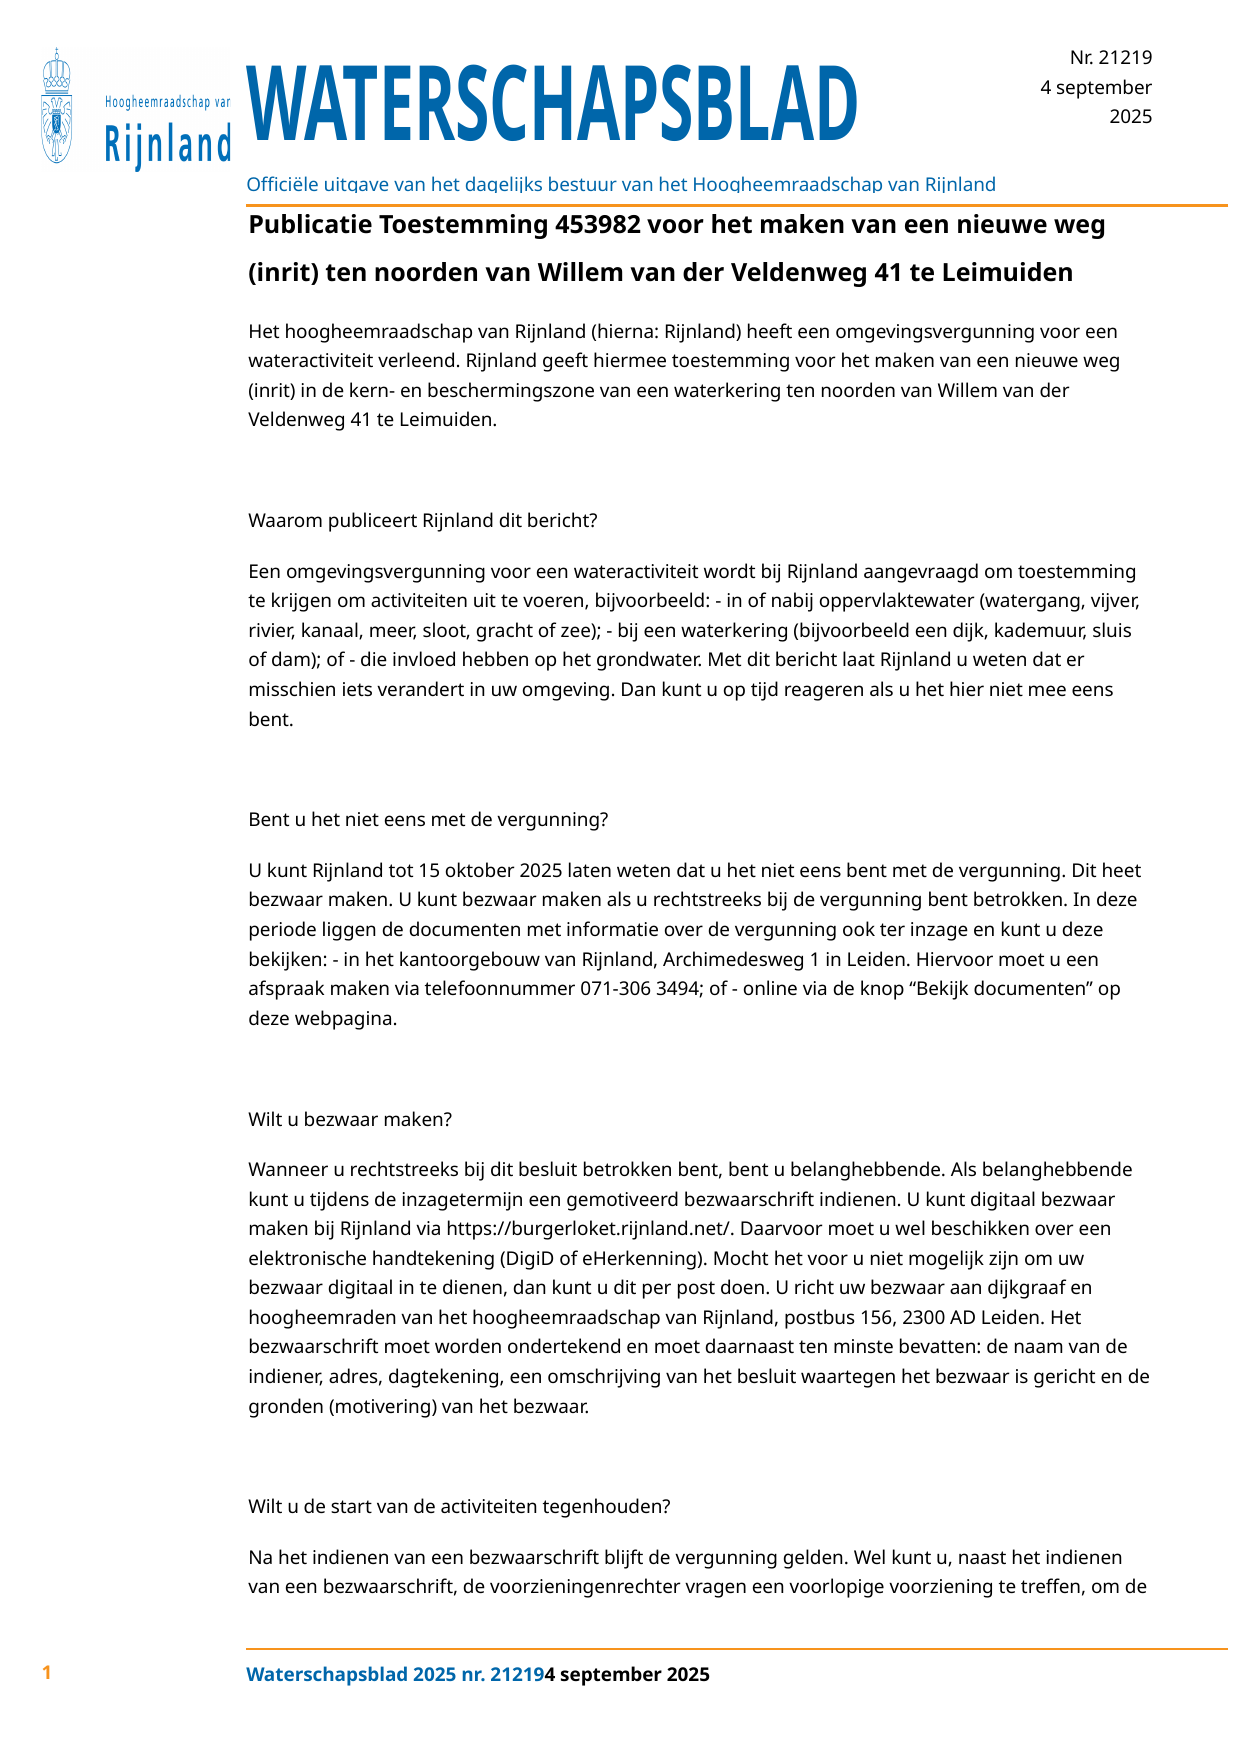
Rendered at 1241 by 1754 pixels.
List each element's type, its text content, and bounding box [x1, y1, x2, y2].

text U kunt Rijnland tot 15 oktober 2025 laten weten dat u het niet eens bent met de vergunning. Dit heet bezwaar maken. U kunt bezwaar maken als u rechtstreeks bij de vergunning bent betrokken. In deze periode liggen de documenten met informatie over de vergunning ook ter inzage en kunt u deze bekijken: - in het kantoorgebouw van Rijnland, Archimedesweg 1 in Leiden. Hiervoor moet u een afspraak maken via telefoonnummer 071-306 3494; of - online via de knop “Bekijk documenten” op deze webpagina. [248, 857, 1152, 1031]
text Waarom publiceert Rijnland dit bericht? [248, 507, 1152, 533]
text Wanneer u rechtstreeks bij dit besluit betrokken bent, bent u belanghebbende. Als belanghebbende kunt u tijdens de inzagetermijn een gemotiveerd bezwaarschrift indienen. U kunt digitaal bezwaar maken bij Rijnland via https://burgerloket.rijnland.net/. Daarvoor moet u wel beschikken over een elektronische handtekening (DigiD of eHerkenning). Mocht het voor u niet mogelijk zijn om uw bezwaar digitaal in te dienen, dan kunt u dit per post doen. U richt uw bezwaar aan dijkgraaf en hoogheemraden van het hoogheemraadschap van Rijnland, postbus 156, 2300 AD Leiden. Het bezwaarschrift moet worden ondertekend en moet daarnaast ten minste bevatten: de naam van de indiener, adres, dagtekening, een omschrijving van het besluit waartegen het bezwaar is gericht en de gronden (motivering) van het bezwaar. [248, 1156, 1152, 1419]
text Een omgevingsvergunning voor een wateractiviteit wordt bij Rijnland aangevraagd om toestemming te krijgen om activiteiten uit te voeren, bijvoorbeeld: - in of nabij oppervlaktewater (watergang, vijver, rivier, kanaal, meer, sloot, gracht of zee); - bij een waterkering (bijvoorbeeld een dijk, kademuur, sluis of dam); of - die invloed hebben op het grondwater. Met dit bericht laat Rijnland u weten dat er misschien iets verandert in uw omgeving. Dan kunt u op tijd reageren als u het hier niet mee eens bent. [248, 558, 1152, 732]
picture [41, 47, 231, 172]
text Na het indienen van een bezwaarschrift blijft de vergunning gelden. Wel kunt u, naast het indienen van een bezwaarschrift, de voorzieningenrechter vragen een voorlopige voorziening te treffen, om de [248, 1544, 1152, 1599]
text Wilt u de start van de activiteiten tegenhouden? [248, 1494, 1152, 1519]
text Publicatie Toestemming 453982 voor het maken van een nieuwe weg (inrit) ten noorden van Willem van der Veldenweg 41 te Leimuiden [248, 207, 1152, 288]
text Bent u het niet eens met de vergunning? [248, 807, 1152, 832]
text Het hoogheemraadschap van Rijnland (hierna: Rijnland) heeft een omgevingsvergunning voor een wateractiviteit verleend. Rijnland geeft hiermee toestemming voor het maken van een nieuwe weg (inrit) in de kern- en beschermingszone van een waterkering ten noorden van Willem van der Veldenweg 41 te Leimuiden. [248, 318, 1152, 432]
text Wilt u bezwaar maken? [248, 1106, 1152, 1132]
